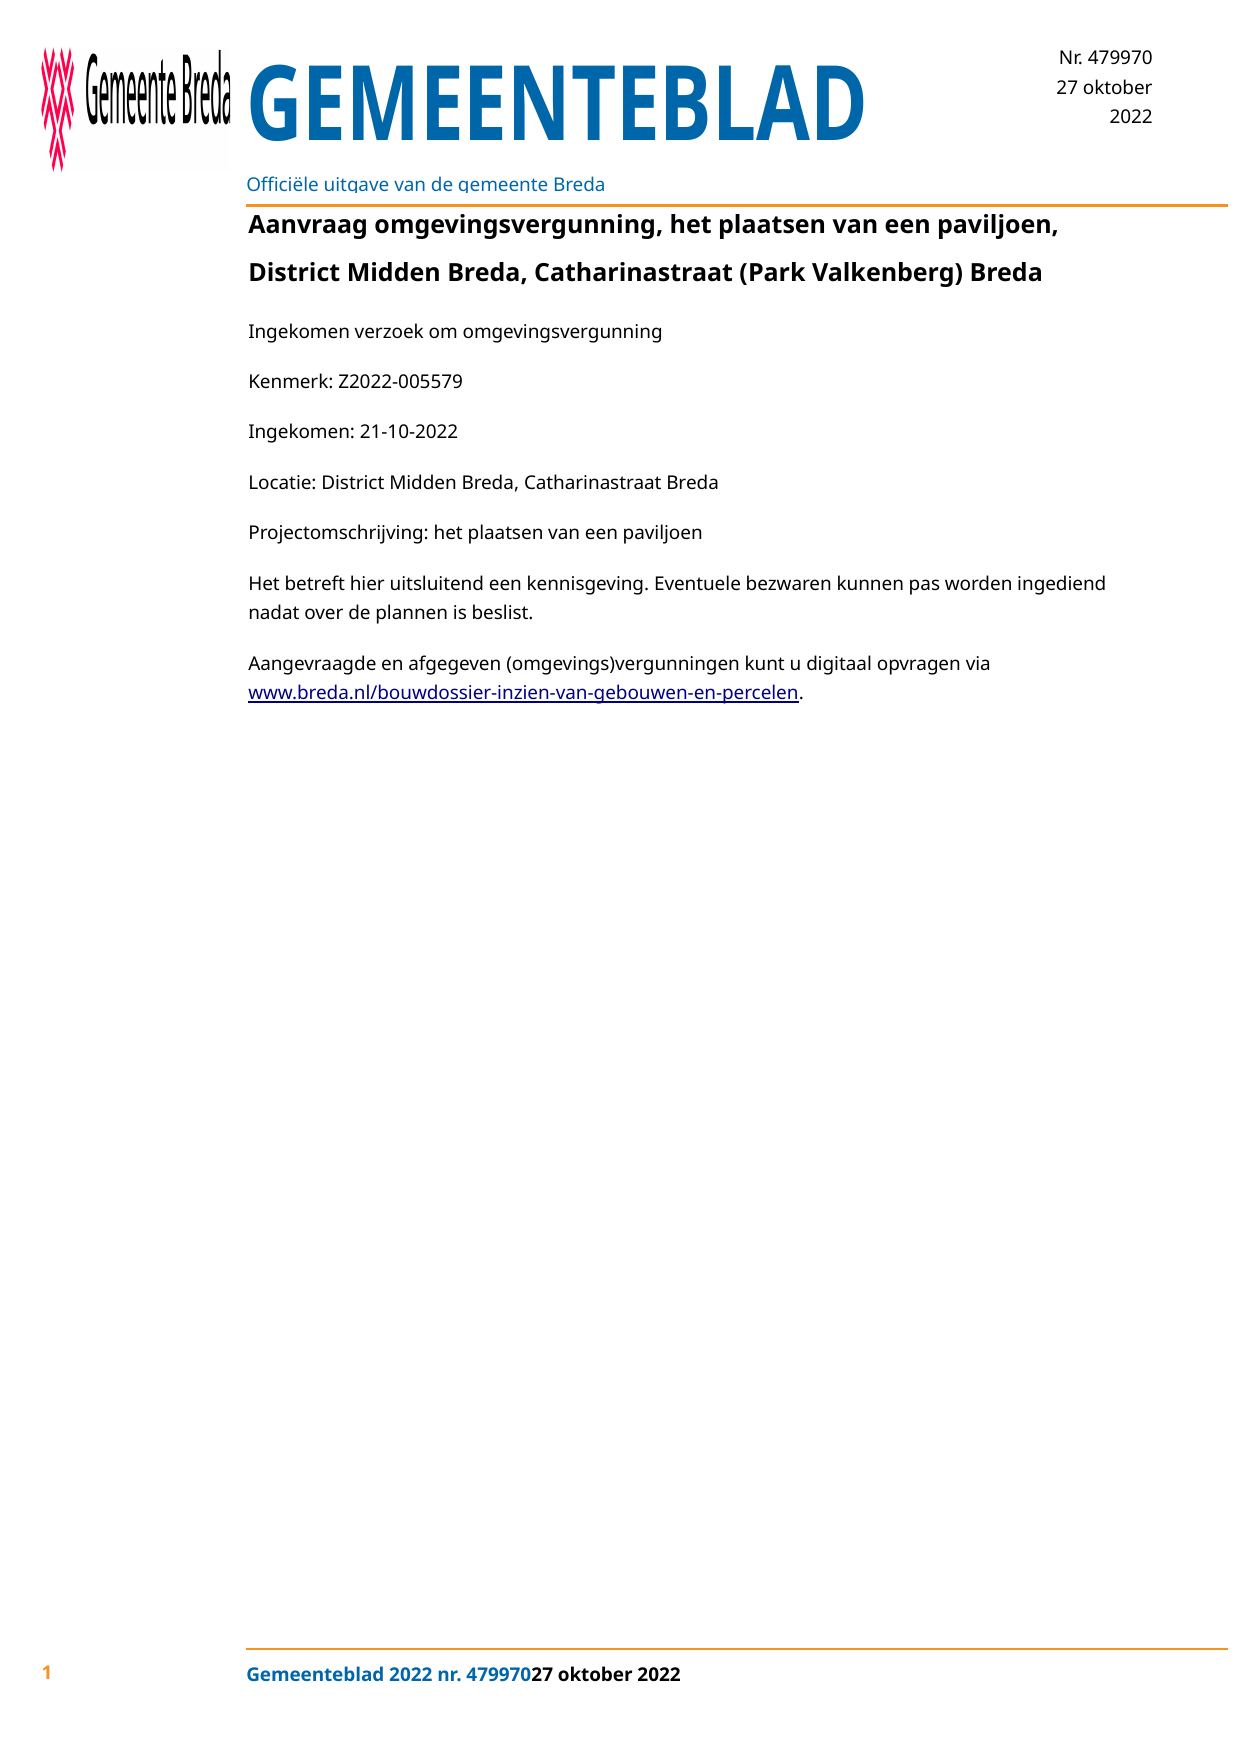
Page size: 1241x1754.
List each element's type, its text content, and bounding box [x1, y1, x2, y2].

text Aanvraag omgevingsvergunning, het plaatsen van een paviljoen, District Midden Breda, Catharinastraat (Park Valkenberg) Breda [248, 207, 1152, 288]
text Kenmerk: Z2022-005579 [248, 368, 1152, 394]
picture [41, 47, 231, 172]
text Projectomschrijving: het plaatsen van een paviljoen [248, 519, 1152, 545]
text Ingekomen: 21-10-2022 [248, 419, 1152, 444]
text Ingekomen verzoek om omgevingsvergunning [248, 318, 1152, 344]
text Aangevraagde en afgegeven (omgevings)vergunningen kunt u digitaal opvragen via www.breda.nl/bouwdossier-inzien-van-gebouwen-en-percelen. [248, 650, 1152, 705]
text Locatie: District Midden Breda, Catharinastraat Breda [248, 469, 1152, 495]
text Het betreft hier uitsluitend een kennisgeving. Eventuele bezwaren kunnen pas worden ingediend nadat over de plannen is beslist. [248, 570, 1152, 625]
